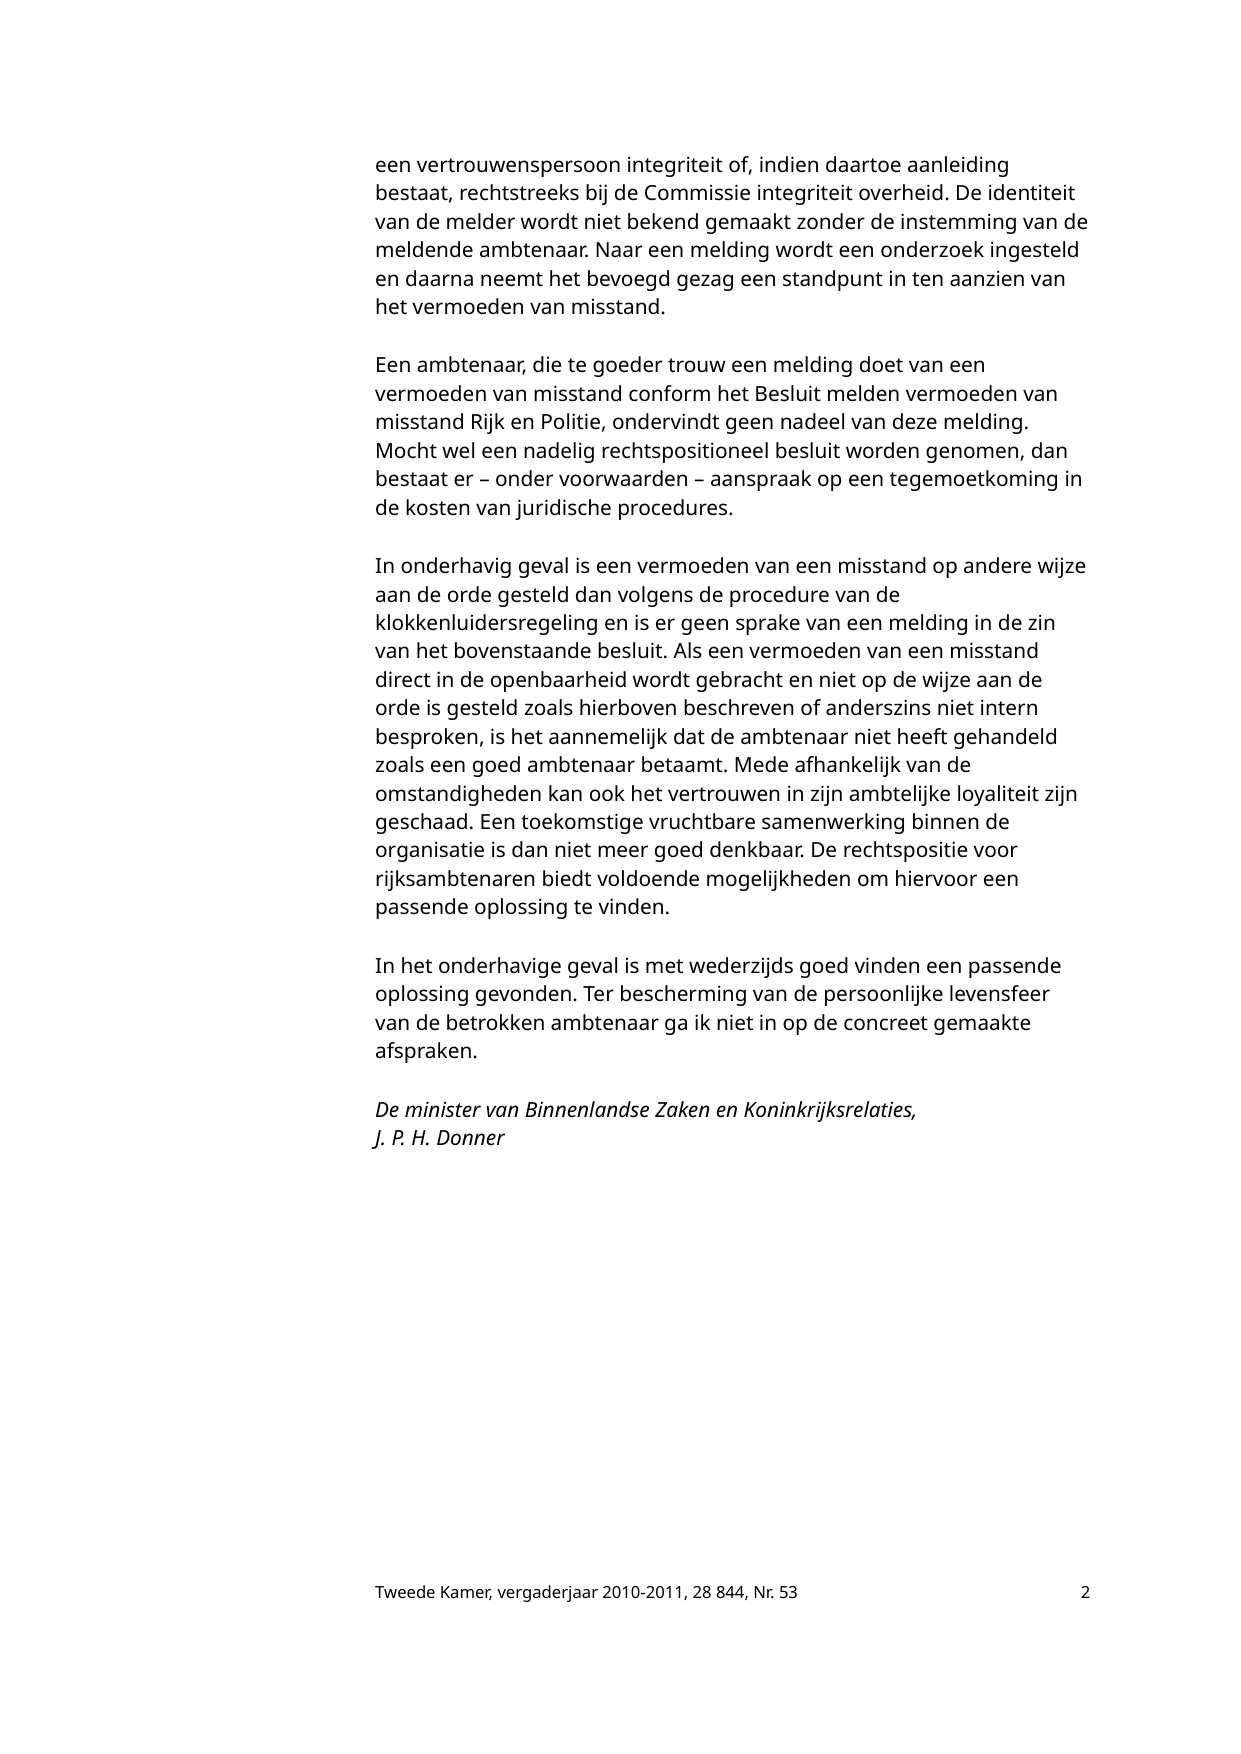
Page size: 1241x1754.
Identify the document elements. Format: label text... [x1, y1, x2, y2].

text In onderhavig geval is een vermoeden van een misstand op andere wijze aan de orde gesteld dan volgens de procedure van de klokkenluidersregeling en is er geen sprake van een melding in de zin van het bovenstaande besluit. Als een vermoeden van een misstand direct in de openbaarheid wordt gebracht en niet op de wijze aan de orde is gesteld zoals hierboven beschreven of anderszins niet intern besproken, is het aannemelijk dat de ambtenaar niet heeft gehandeld zoals een goed ambtenaar betaamt. Mede afhankelijk van de omstandigheden kan ook het vertrouwen in zijn ambtelijke loyaliteit zijn geschaad. Een toekomstige vruchtbare samenwerking binnen de organisatie is dan niet meer goed denkbaar. De rechtspositie voor rijksambtenaren biedt voldoende mogelijkheden om hiervoor een passende oplossing te vinden. [375, 551, 1090, 921]
text J. P. H. Donner [375, 1123, 1090, 1152]
text Een ambtenaar, die te goeder trouw een melding doet van een vermoeden van misstand conform het Besluit melden vermoeden van misstand Rijk en Politie, ondervindt geen nadeel van deze melding. Mocht wel een nadelig rechtspositioneel besluit worden genomen, dan bestaat er – onder voorwaarden – aanspraak op een tegemoetkoming in de kosten van juridische procedures. [375, 351, 1090, 521]
text In het onderhavige geval is met wederzijds goed vinden een passende oplossing gevonden. Ter bescherming van de persoonlijke levensfeer van de betrokken ambtenaar ga ik niet in op de concreet gemaakte afspraken. [375, 951, 1090, 1065]
text een vertrouwenspersoon integriteit of, indien daartoe aanleiding bestaat, rechtstreeks bij de Commissie integriteit overheid. De identiteit van de melder wordt niet bekend gemaakt zonder de instemming van de meldende ambtenaar. Naar een melding wordt een onderzoek ingesteld en daarna neemt het bevoegd gezag een standpunt in ten aanzien van het vermoeden van misstand. [375, 150, 1090, 321]
text De minister van Binnenlandse Zaken en Koninkrijksrelaties, [375, 1095, 1090, 1123]
